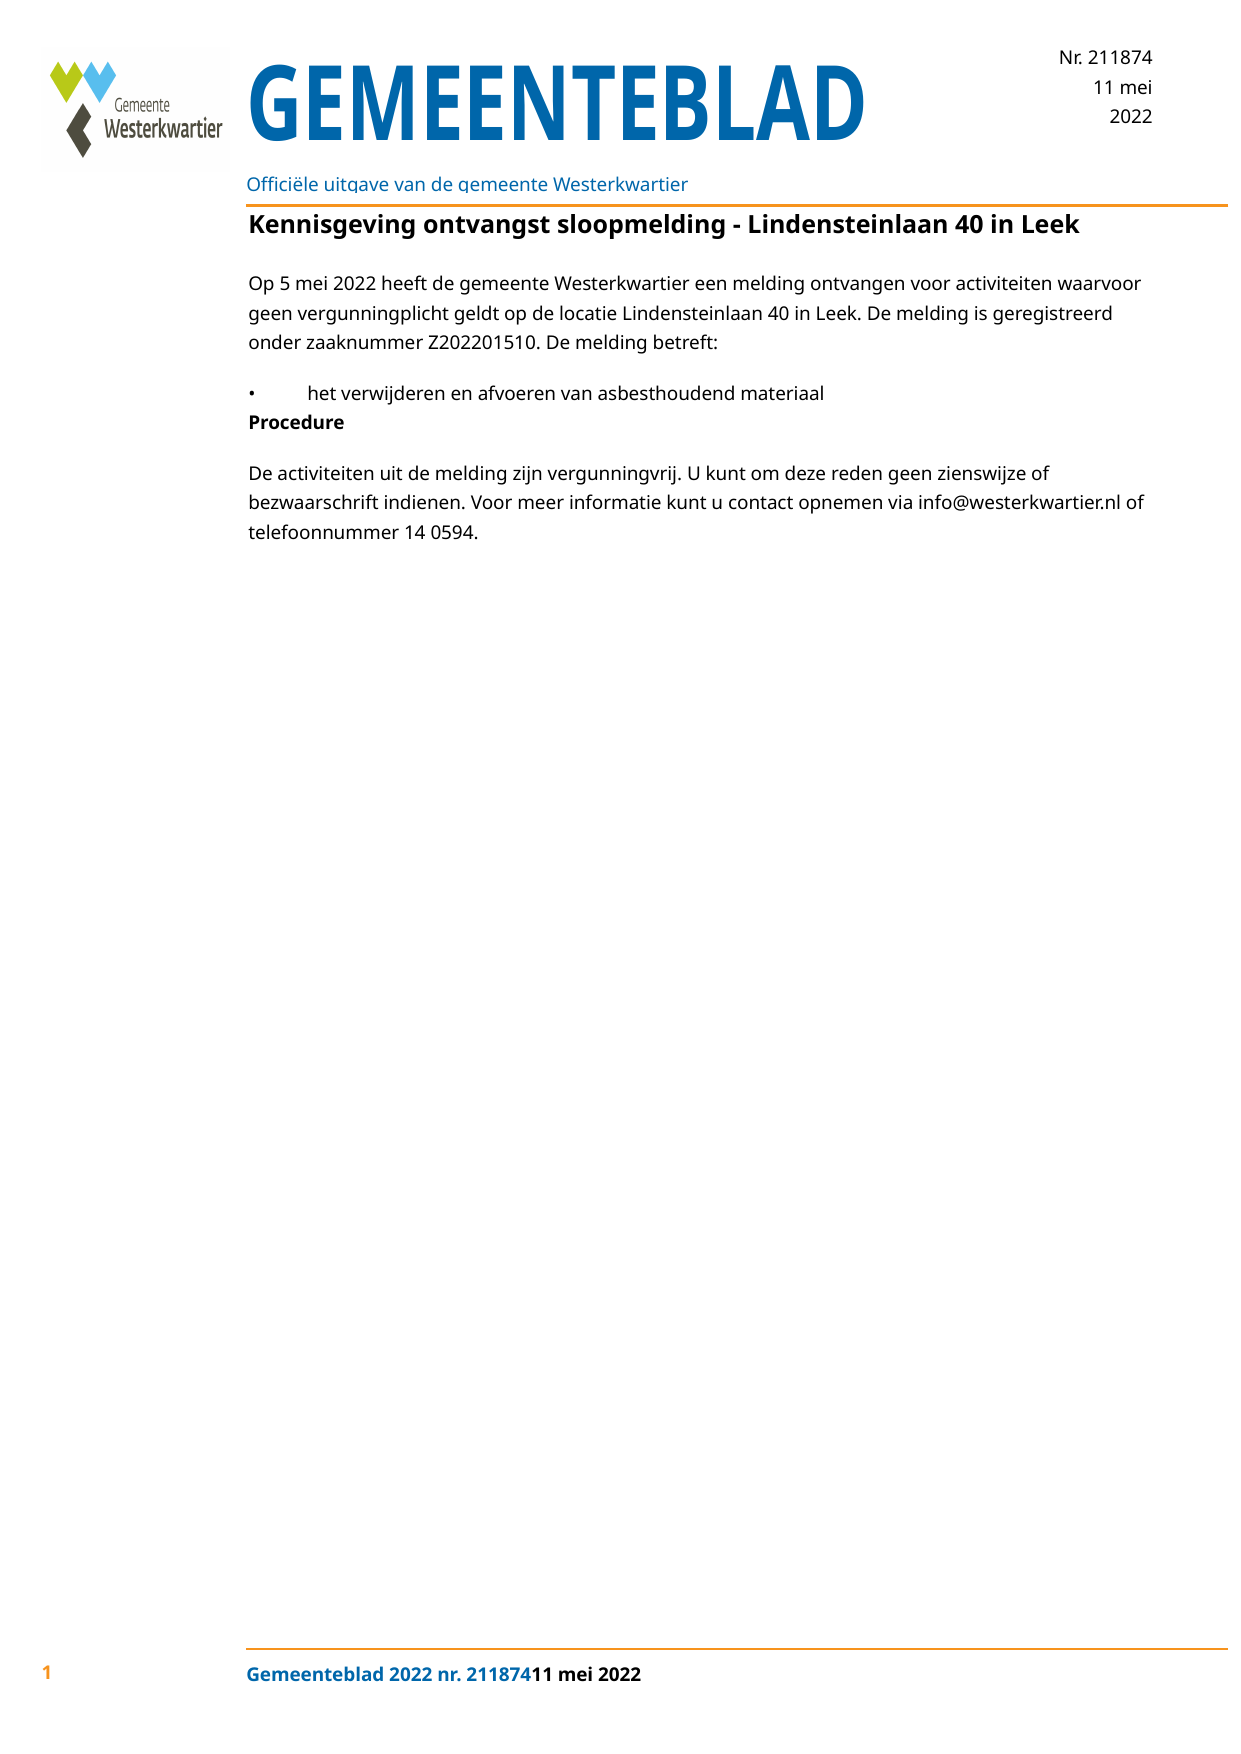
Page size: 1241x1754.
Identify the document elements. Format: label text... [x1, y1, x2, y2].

text De activiteiten uit de melding zijn vergunningvrij. U kunt om deze reden geen zienswijze of bezwaarschrift indienen. Voor meer informatie kunt u contact opnemen via info@westerkwartier.nl of telefoonnummer 14 0594. [248, 460, 1152, 545]
text Op 5 mei 2022 heeft de gemeente Westerkwartier een melding ontvangen voor activiteiten waarvoor geen vergunningplicht geldt op de locatie Lindensteinlaan 40 in Leek. De melding is geregistreerd onder zaaknummer Z202201510. De melding betreft: [248, 270, 1152, 355]
picture [41, 47, 231, 172]
text Kennisgeving ontvangst sloopmelding - Lindensteinlaan 40 in Leek [248, 207, 1152, 241]
list het verwijderen en afvoeren van asbesthoudend materiaal [248, 380, 1152, 406]
text Procedure [248, 409, 1152, 435]
